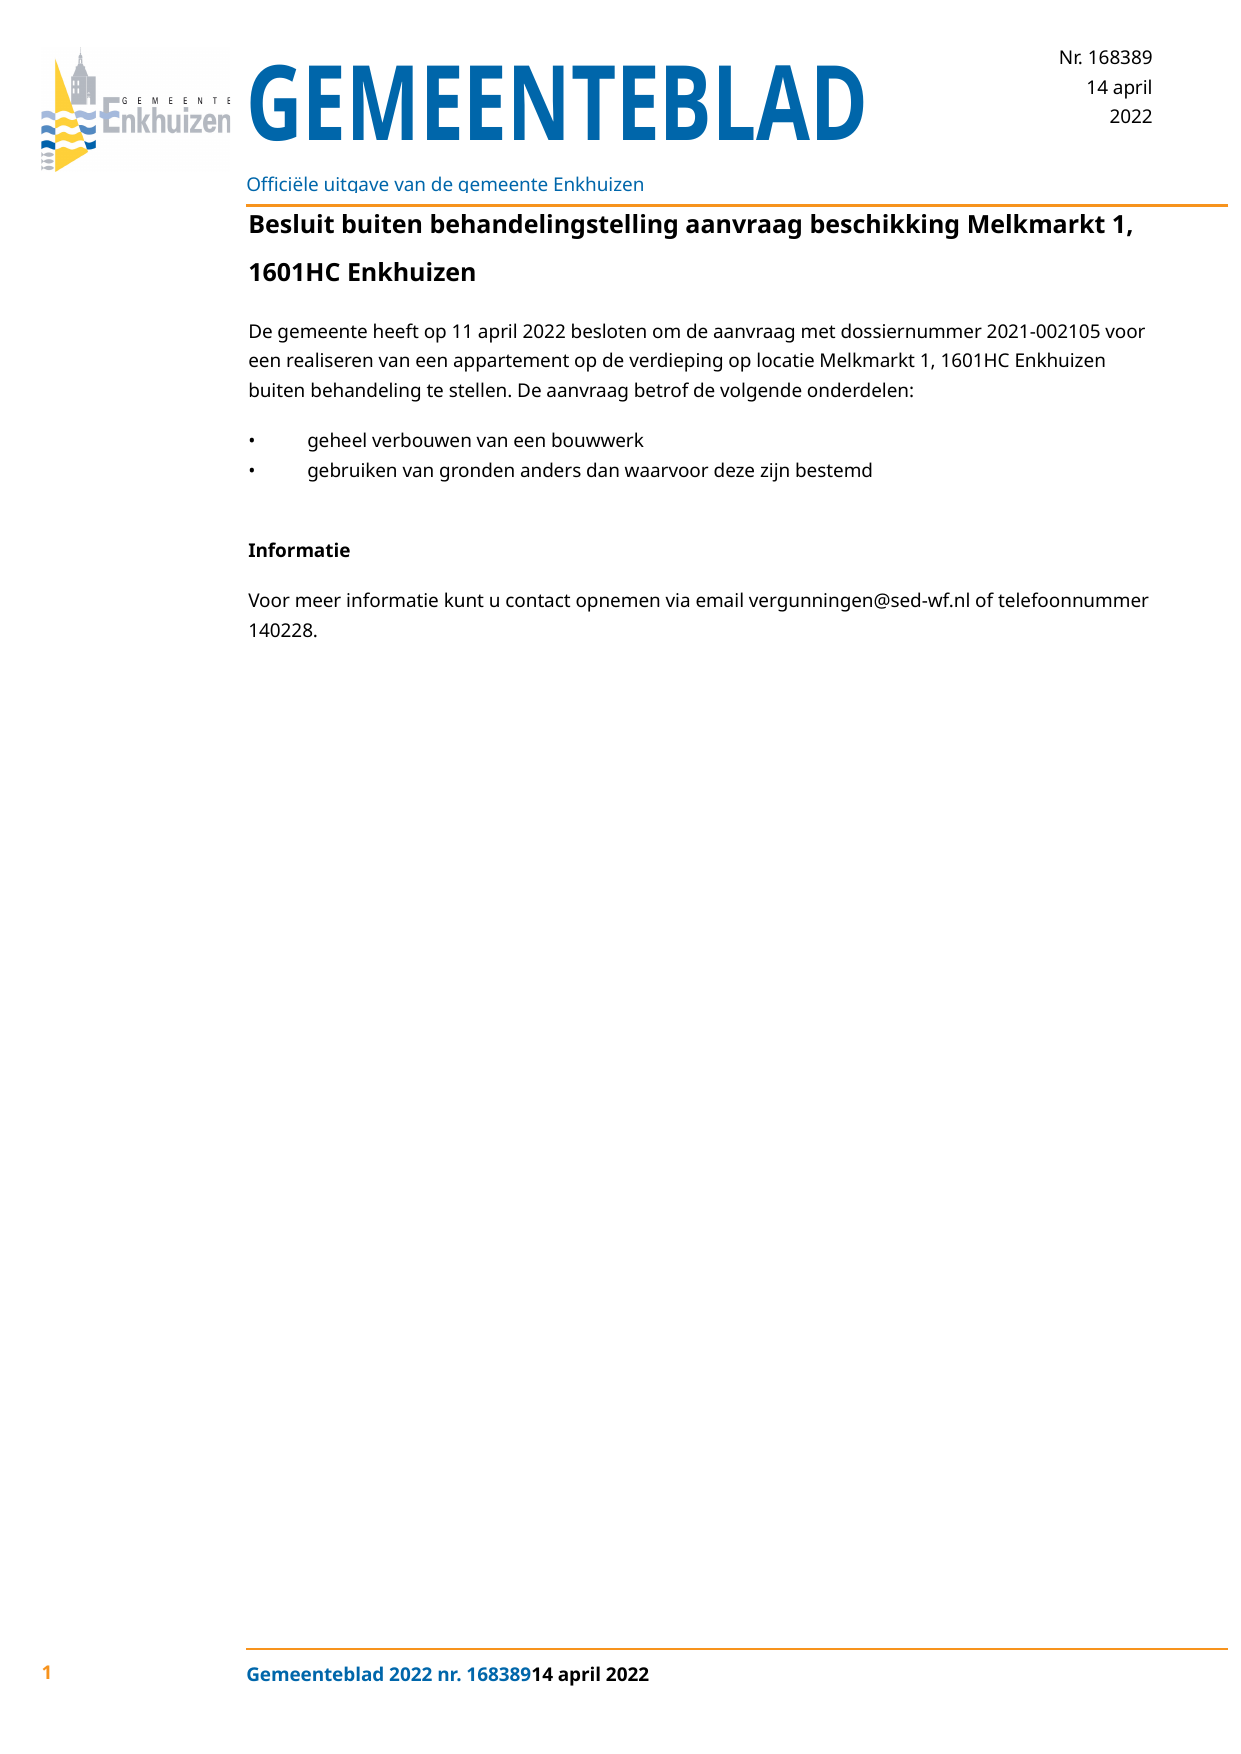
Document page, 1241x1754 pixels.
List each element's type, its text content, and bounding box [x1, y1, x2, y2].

text Informatie [248, 537, 1152, 563]
list gebruiken van gronden anders dan waarvoor deze zijn bestemd [248, 457, 1152, 483]
picture [41, 47, 231, 172]
text Besluit buiten behandelingstelling aanvraag beschikking Melkmarkt 1, 1601HC Enkhuizen [248, 207, 1152, 288]
text De gemeente heeft op 11 april 2022 besloten om de aanvraag met dossiernummer 2021-002105 voor een realiseren van een appartement op de verdieping op locatie Melkmarkt 1, 1601HC Enkhuizen buiten behandeling te stellen. De aanvraag betrof de volgende onderdelen: [248, 318, 1152, 403]
list geheel verbouwen van een bouwwerk [248, 427, 1152, 453]
text Voor meer informatie kunt u contact opnemen via email vergunningen@sed-wf.nl of telefoonnummer 140228. [248, 587, 1152, 643]
